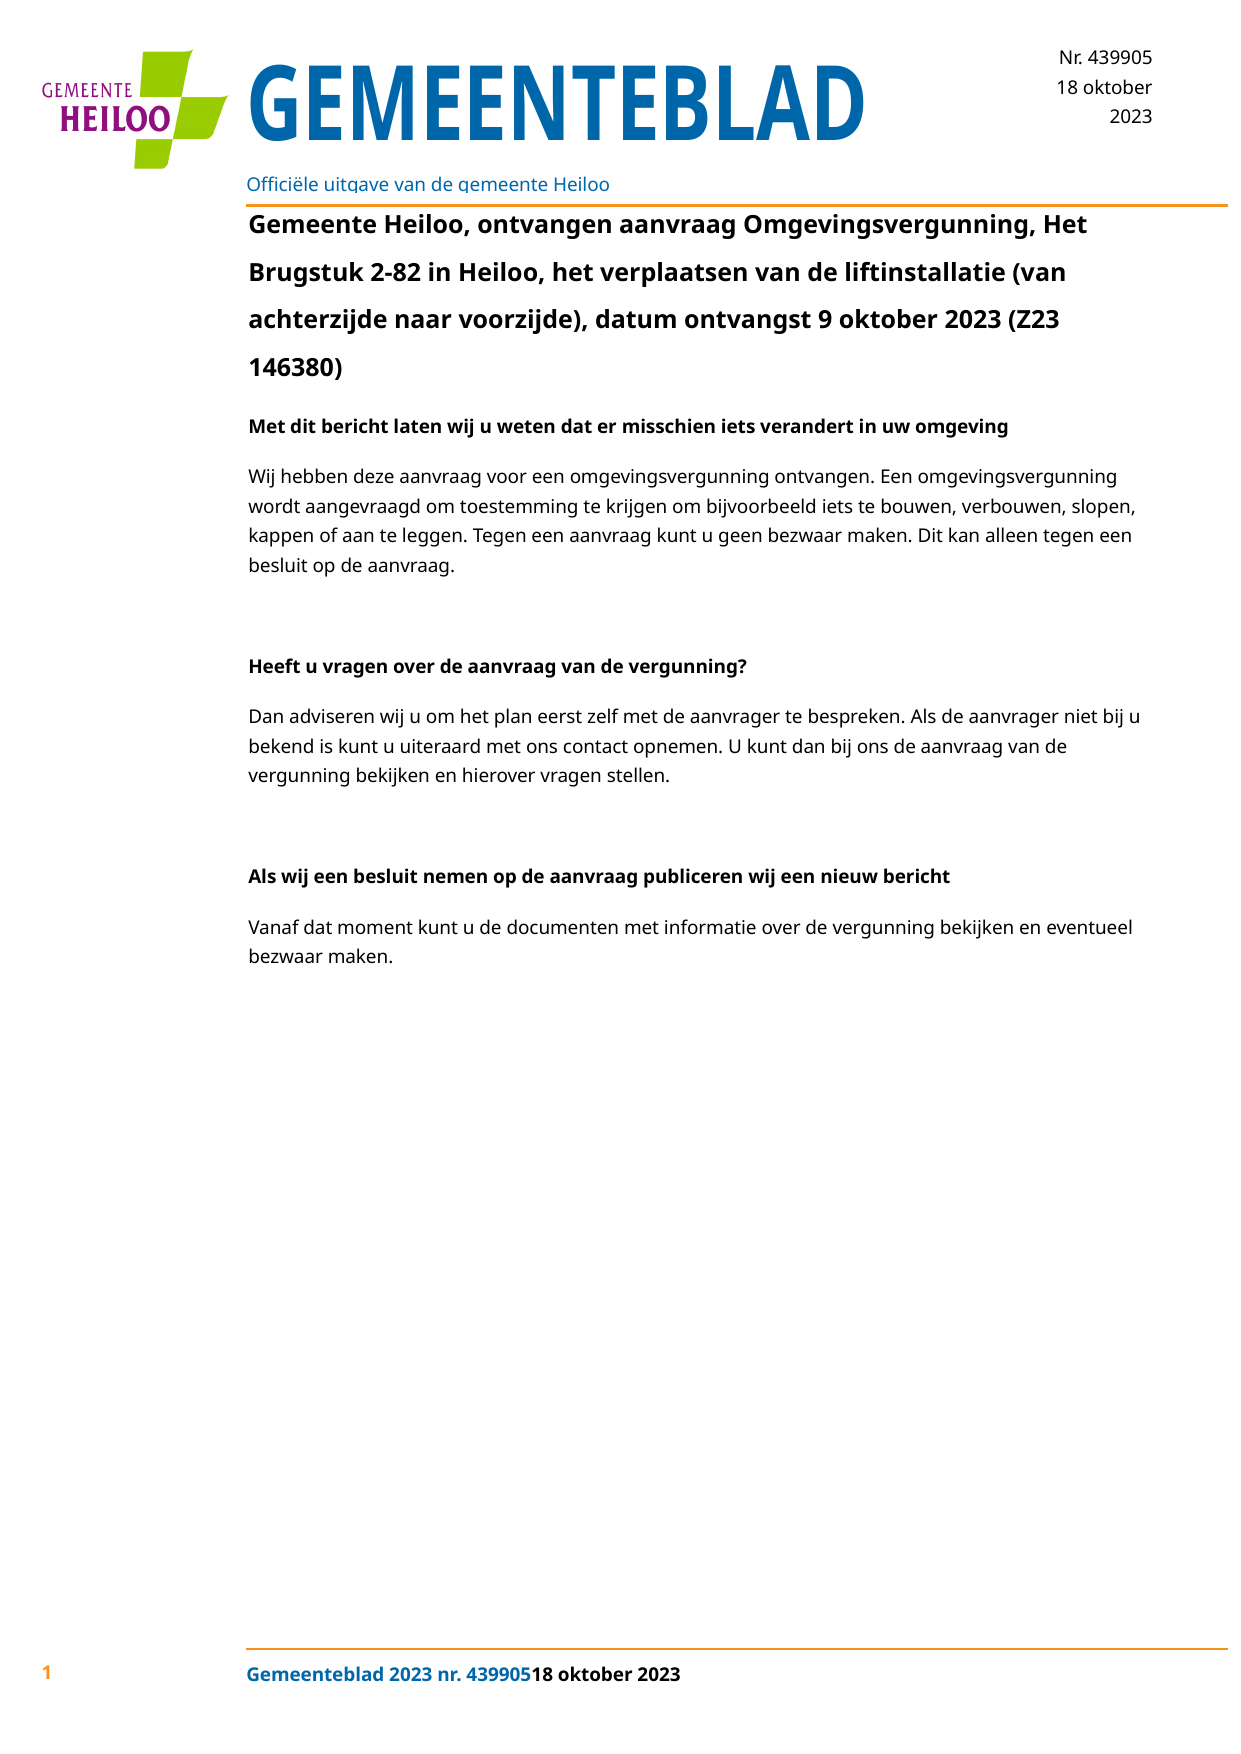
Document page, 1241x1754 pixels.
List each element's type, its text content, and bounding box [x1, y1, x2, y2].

text Dan adviseren wij u om het plan eerst zelf met de aanvrager te bespreken. Als de aanvrager niet bij u bekend is kunt u uiteraard met ons contact opnemen. U kunt dan bij ons de aanvraag van de vergunning bekijken en hierover vragen stellen. [248, 703, 1152, 788]
text Met dit bericht laten wij u weten dat er misschien iets verandert in uw omgeving [248, 413, 1152, 439]
text Wij hebben deze aanvraag voor een omgevingsvergunning ontvangen. Een omgevingsvergunning wordt aangevraagd om toestemming te krijgen om bijvoorbeeld iets te bouwen, verbouwen, slopen, kappen of aan te leggen. Tegen een aanvraag kunt u geen bezwaar maken. Dit kan alleen tegen een besluit op de aanvraag. [248, 463, 1152, 578]
text Heeft u vragen over de aanvraag van de vergunning? [248, 653, 1152, 679]
text Vanaf dat moment kunt u de documenten met informatie over de vergunning bekijken en eventueel bezwaar maken. [248, 914, 1152, 969]
picture [41, 47, 231, 172]
text Gemeente Heiloo, ontvangen aanvraag Omgevingsvergunning, Het Brugstuk 2-82 in Heiloo, het verplaatsen van de liftinstallatie (van achterzijde naar voorzijde), datum ontvangst 9 oktober 2023 (Z23 146380) [248, 207, 1152, 384]
text Als wij een besluit nemen op de aanvraag publiceren wij een nieuw bericht [248, 863, 1152, 889]
